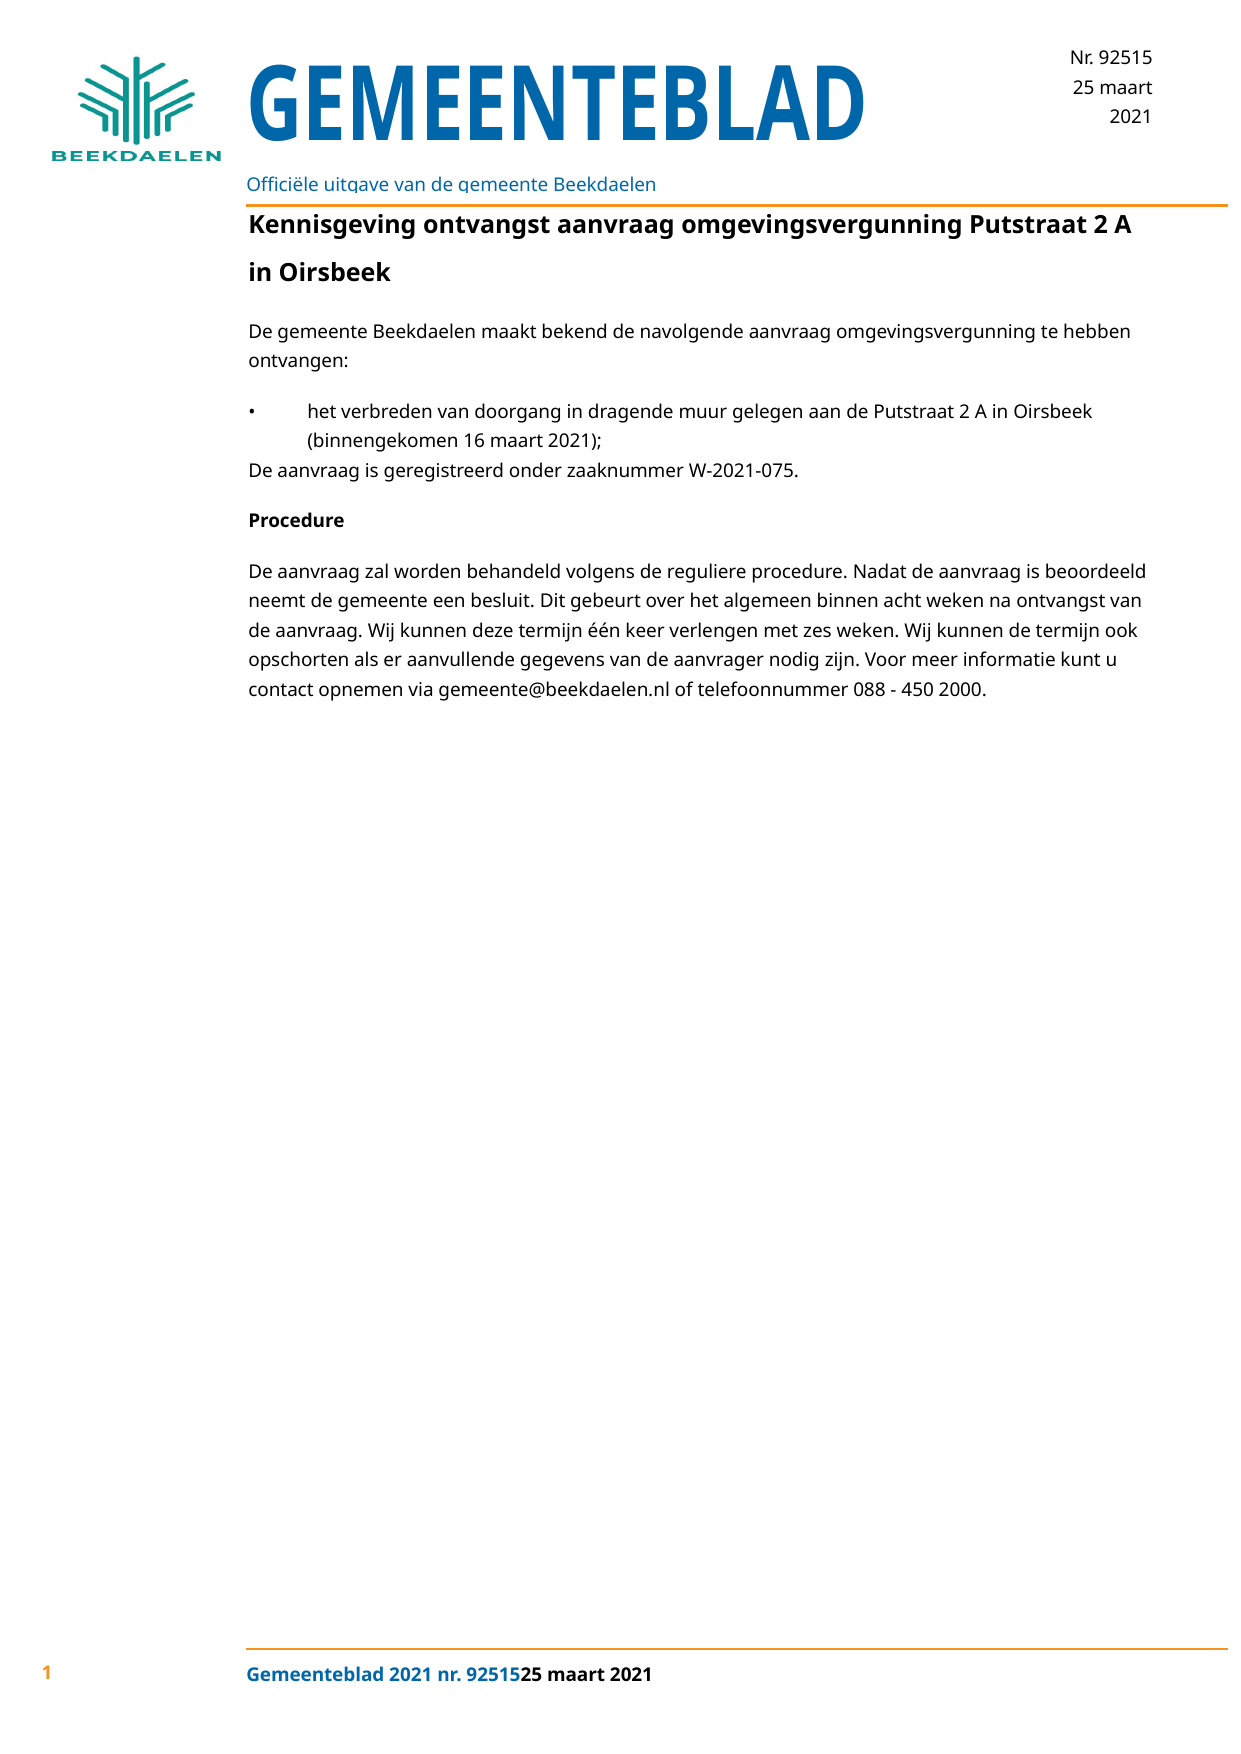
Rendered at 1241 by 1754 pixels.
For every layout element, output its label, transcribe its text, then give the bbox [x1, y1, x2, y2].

text Procedure [248, 507, 1152, 533]
text De gemeente Beekdaelen maakt bekend de navolgende aanvraag omgevingsvergunning te hebben ontvangen: [248, 318, 1152, 373]
text De aanvraag zal worden behandeld volgens de reguliere procedure. Nadat de aanvraag is beoordeeld neemt de gemeente een besluit. Dit gebeurt over het algemeen binnen acht weken na ontvangst van de aanvraag. Wij kunnen deze termijn één keer verlengen met zes weken. Wij kunnen de termijn ook opschorten als er aanvullende gegevens van de aanvrager nodig zijn. Voor meer informatie kunt u contact opnemen via gemeente@beekdaelen.nl of telefoonnummer 088 - 450 2000. [248, 558, 1152, 702]
picture [41, 47, 231, 172]
list het verbreden van doorgang in dragende muur gelegen aan de Putstraat 2 A in Oirsbeek (binnengekomen 16 maart 2021); [248, 398, 1152, 453]
text De aanvraag is geregistreerd onder zaaknummer W-2021-075. [248, 457, 1152, 483]
text Kennisgeving ontvangst aanvraag omgevingsvergunning Putstraat 2 A in Oirsbeek [248, 207, 1152, 288]
